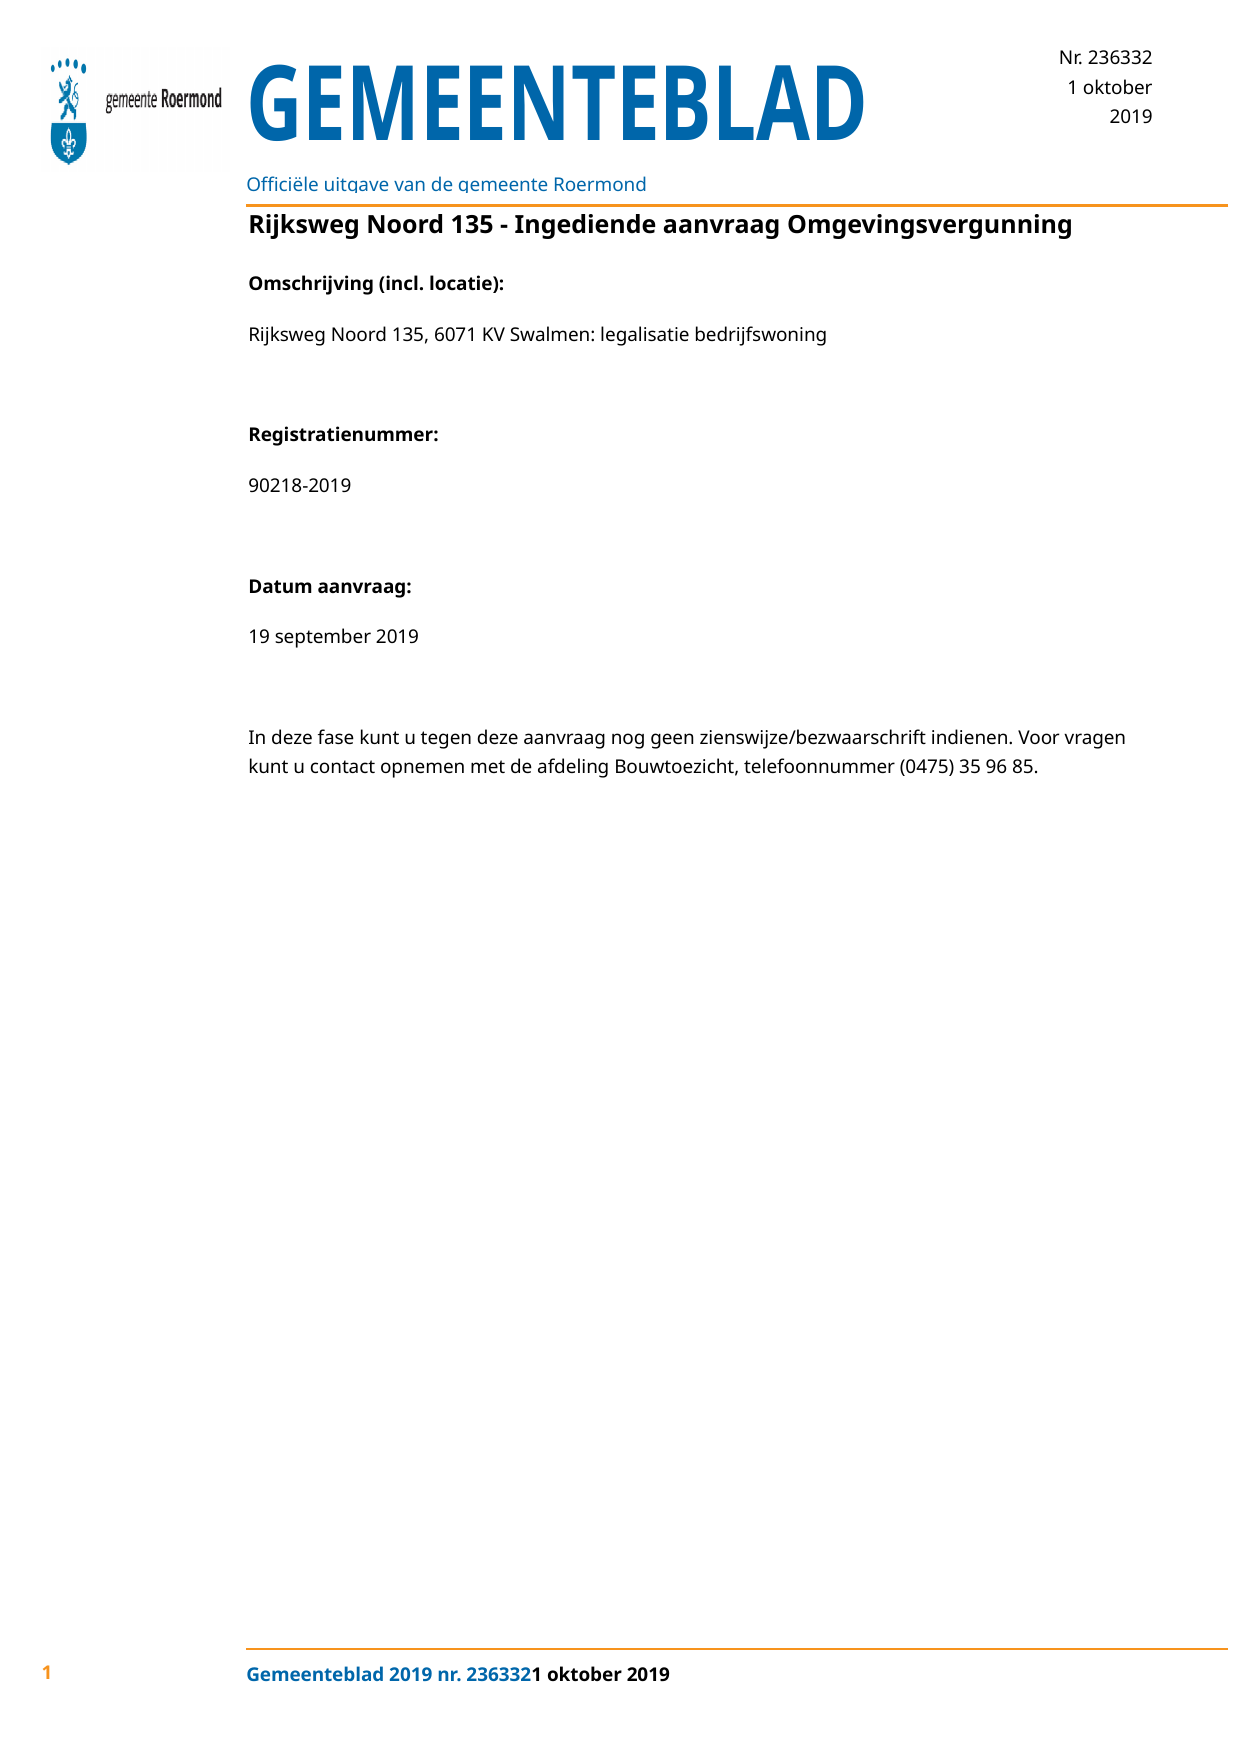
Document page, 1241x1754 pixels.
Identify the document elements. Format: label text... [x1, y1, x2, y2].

text 90218-2019 [248, 472, 1152, 498]
text Datum aanvraag: [248, 573, 1152, 598]
text 19 september 2019 [248, 623, 1152, 649]
text Omschrijving (incl. locatie): [248, 270, 1152, 296]
text In deze fase kunt u tegen deze aanvraag nog geen zienswijze/bezwaarschrift indienen. Voor vragen kunt u contact opnemen met de afdeling Bouwtoezicht, telefoonnummer (0475) 35 96 85. [248, 724, 1152, 779]
text Rijksweg Noord 135 - Ingediende aanvraag Omgevingsvergunning [248, 207, 1152, 241]
picture [41, 47, 231, 172]
text Registratienummer: [248, 422, 1152, 447]
text Rijksweg Noord 135, 6071 KV Swalmen: legalisatie bedrijfswoning [248, 321, 1152, 346]
